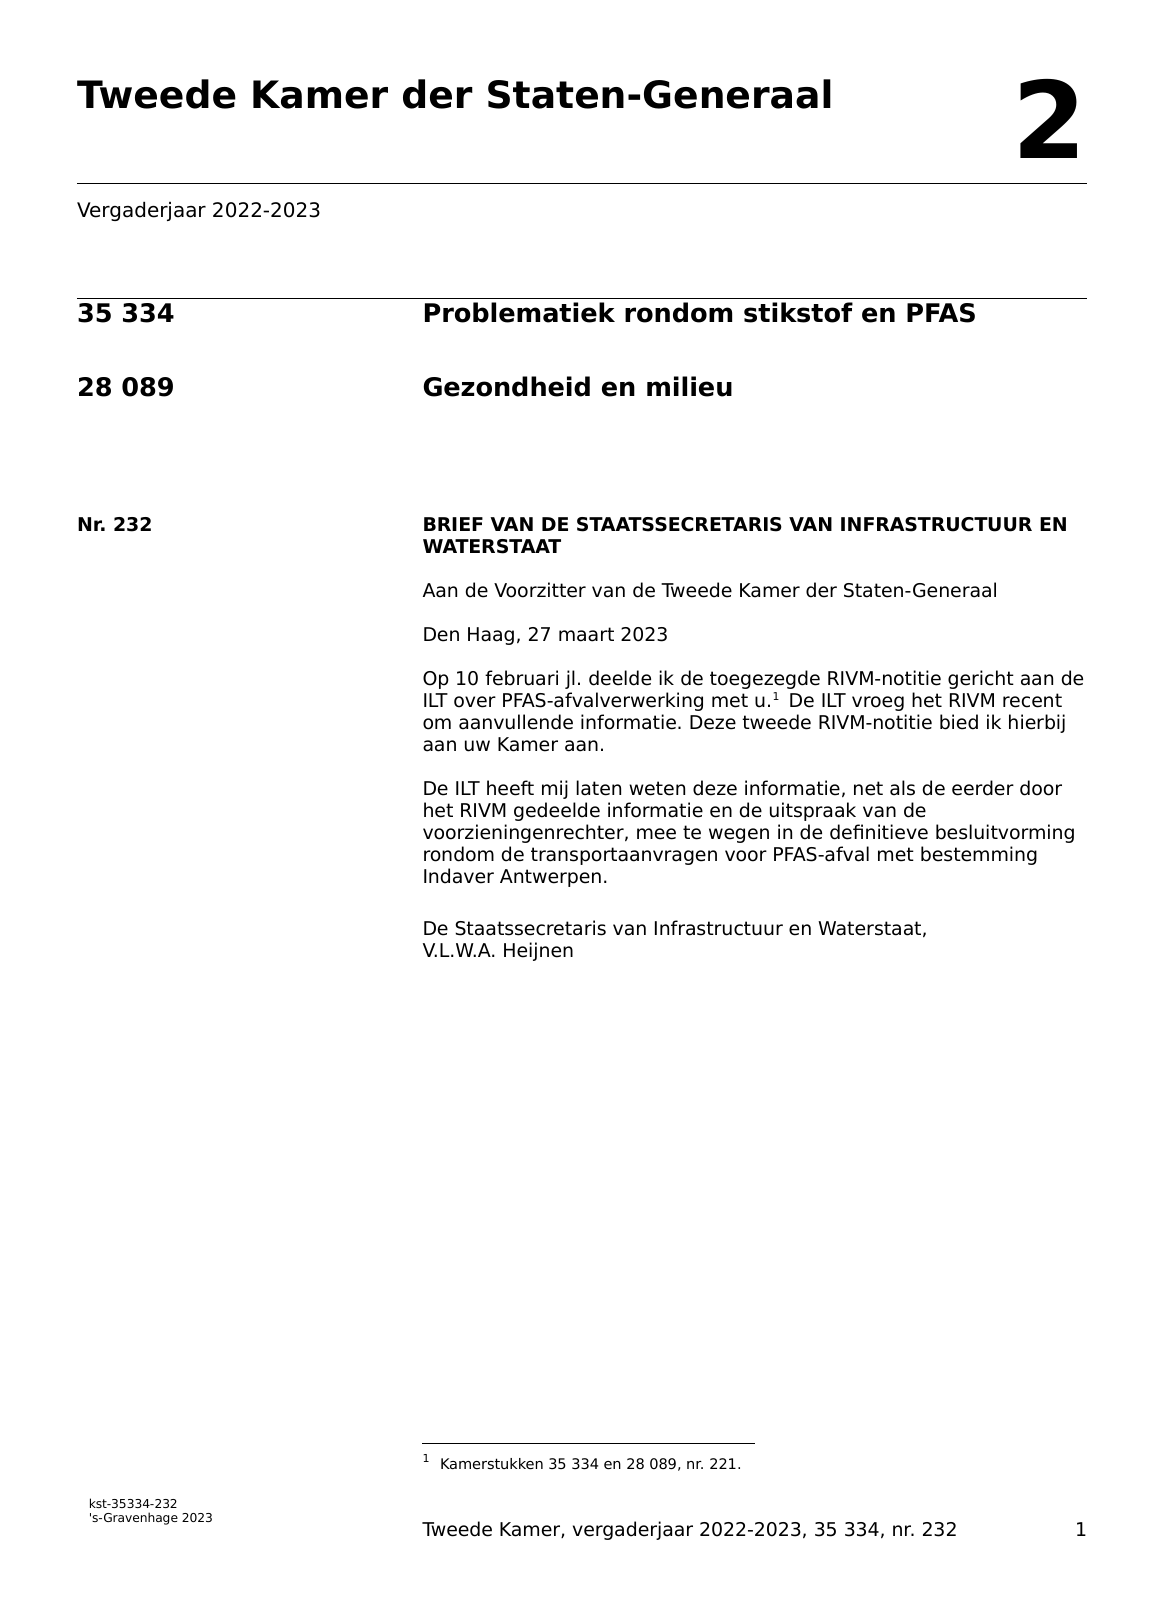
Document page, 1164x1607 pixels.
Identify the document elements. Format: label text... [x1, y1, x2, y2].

text Kamerstukken 35 334 en 28 089, nr. 221. [422, 1452, 1087, 1474]
text kst-35334-232 [88, 1497, 323, 1511]
subtitle Nr. 232 BRIEF VAN DE STAATSSECRETARIS VAN INFRASTRUCTUUR EN WATERSTAAT [77, 514, 1087, 558]
text 's-Gravenhage 2023 [88, 1511, 323, 1525]
subtitle 28 089 Gezondheid en milieu [77, 373, 1087, 403]
text Op 10 februari jl. deelde ik de toegezegde RIVM-notitie gericht aan de ILT over PFAS-afvalverwerking met u. De ILT vroeg het RIVM recent om aanvullende informatie. Deze tweede RIVM-notitie bied ik hierbij aan uw Kamer aan. [422, 668, 1087, 756]
table_header Tweede Kamer der Staten-Generaal [77, 59, 886, 183]
table_cell Vergaderjaar 2022-2023 [77, 184, 1087, 298]
subtitle 35 334 Problematiek rondom stikstof en PFAS [77, 299, 1087, 329]
text Den Haag, 27 maart 2023 [422, 624, 1087, 646]
text Aan de Voorzitter van de Tweede Kamer der Staten-Generaal [422, 580, 1087, 602]
text De Staatssecretaris van Infrastructuur en Waterstaat, V.L.W.A. Heijnen [422, 918, 1087, 962]
table_header 2 [886, 59, 1087, 183]
text De ILT heeft mij laten weten deze informatie, net als de eerder door het RIVM gedeelde informatie en de uitspraak van de voorzieningenrechter, mee te wegen in de definitieve besluitvorming rondom de transportaanvragen voor PFAS-afval met bestemming Indaver Antwerpen. [422, 778, 1087, 888]
